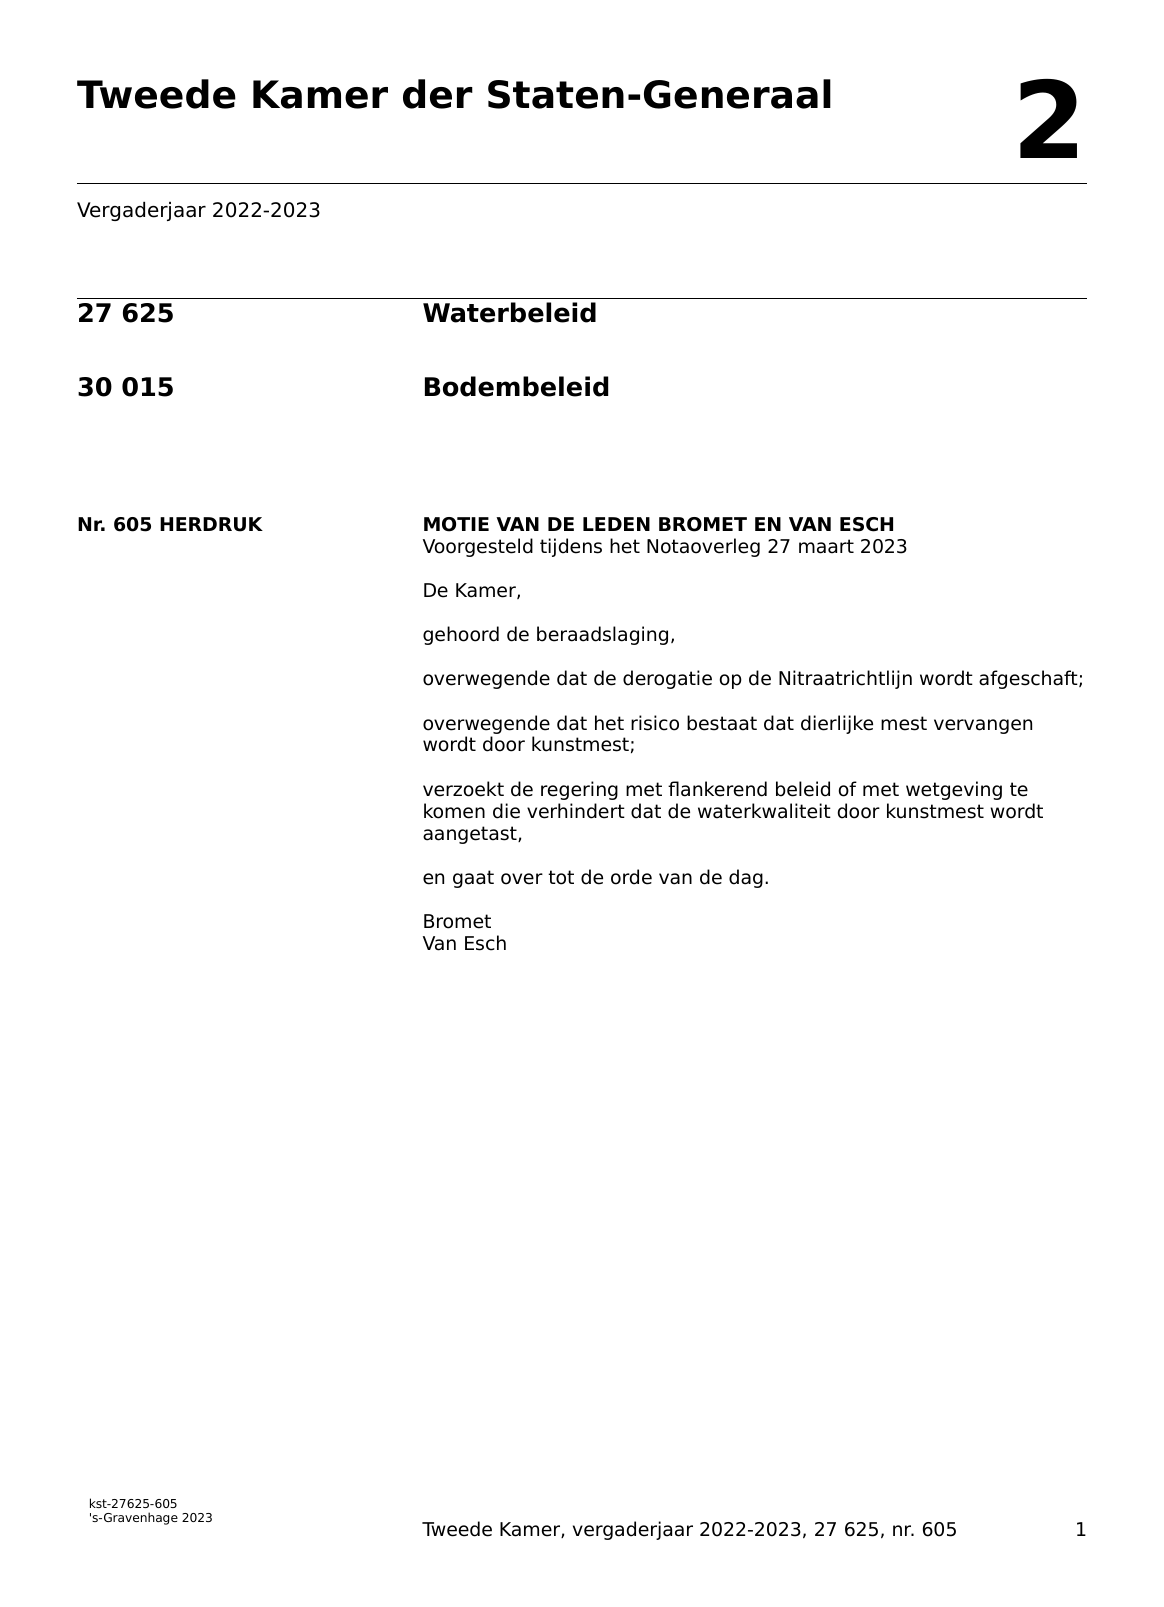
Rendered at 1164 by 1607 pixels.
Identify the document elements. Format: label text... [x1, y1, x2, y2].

text overwegende dat het risico bestaat dat dierlijke mest vervangen wordt door kunstmest; [422, 712, 1087, 756]
table_header 2 [886, 59, 1087, 183]
text Voorgesteld tijdens het Notaoverleg 27 maart 2023 [422, 536, 1087, 558]
text kst-27625-605 [88, 1497, 323, 1511]
subtitle 30 015 Bodembeleid [77, 373, 1087, 403]
subtitle Nr. 605 HERDRUK MOTIE VAN DE LEDEN BROMET EN VAN ESCH [77, 514, 1087, 536]
text De Kamer, [422, 580, 1087, 602]
text overwegende dat de derogatie op de Nitraatrichtlijn wordt afgeschaft; [422, 668, 1087, 690]
text en gaat over tot de orde van de dag. [422, 867, 1087, 889]
text verzoekt de regering met flankerend beleid of met wetgeving te komen die verhindert dat de waterkwaliteit door kunstmest wordt aangetast, [422, 778, 1087, 844]
text gehoord de beraadslaging, [422, 624, 1087, 646]
text Van Esch [422, 933, 1087, 955]
table_cell Vergaderjaar 2022-2023 [77, 184, 1087, 298]
table_header Tweede Kamer der Staten-Generaal [77, 59, 886, 183]
text 's-Gravenhage 2023 [88, 1511, 323, 1525]
text Bromet [422, 911, 1087, 933]
subtitle 27 625 Waterbeleid [77, 299, 1087, 329]
